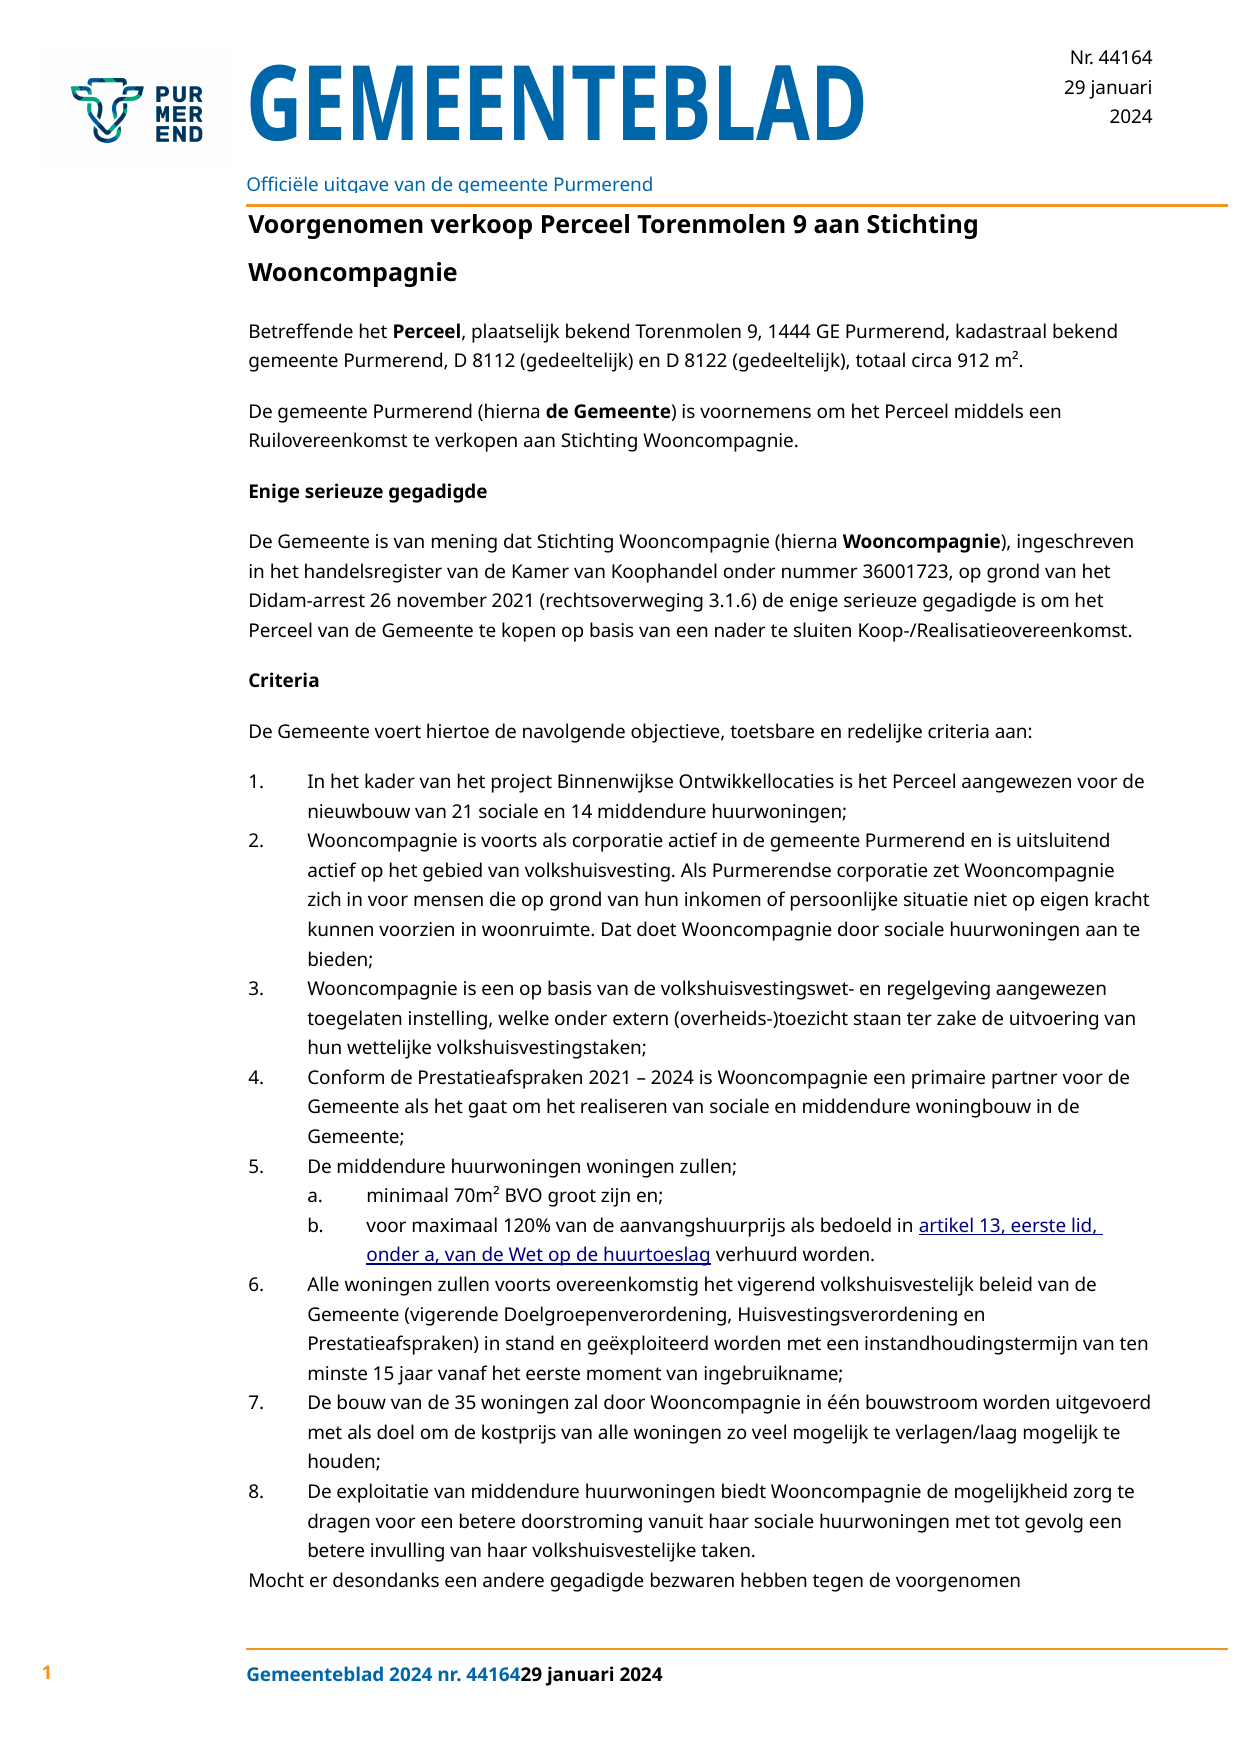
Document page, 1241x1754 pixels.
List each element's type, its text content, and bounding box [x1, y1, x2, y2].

list In het kader van het project Binnenwijkse Ontwikkellocaties is het Perceel aangewezen voor de nieuwbouw van 21 sociale en 14 middendure huurwoningen; [248, 768, 1152, 824]
list voor maximaal 120% van de aanvangshuurprijs als bedoeld in artikel 13, eerste lid, onder a, van de Wet op de huurtoeslag verhuurd worden. [307, 1212, 1152, 1267]
text De Gemeente is van mening dat Stichting Wooncompagnie (hierna Wooncompagnie), ingeschreven in het handelsregister van de Kamer van Koophandel onder nummer 36001723, op grond van het Didam-arrest 26 november 2021 (rechtsoverweging 3.1.6) de enige serieuze gegadigde is om het Perceel van de Gemeente te kopen op basis van een nader te sluiten Koop-/Realisatieovereenkomst. [248, 528, 1152, 643]
list De exploitatie van middendure huurwoningen biedt Wooncompagnie de mogelijkheid zorg te dragen voor een betere doorstroming vanuit haar sociale huurwoningen met tot gevolg een betere invulling van haar volkshuisvestelijke taken. [248, 1478, 1152, 1563]
list Wooncompagnie is voorts als corporatie actief in de gemeente Purmerend en is uitsluitend actief op het gebied van volkshuisvesting. Als Purmerendse corporatie zet Wooncompagnie zich in voor mensen die op grond van hun inkomen of persoonlijke situatie niet op eigen kracht kunnen voorzien in woonruimte. Dat doet Wooncompagnie door sociale huurwoningen aan te bieden; [248, 827, 1152, 972]
text Criteria [248, 667, 1152, 693]
text Enige serieuze gegadigde [248, 478, 1152, 504]
list De bouw van de 35 woningen zal door Wooncompagnie in één bouwstroom worden uitgevoerd met als doel om de kostprijs van alle woningen zo veel mogelijk te verlagen/laag mogelijk te houden; [248, 1389, 1152, 1474]
text Voorgenomen verkoop Perceel Torenmolen 9 aan Stichting Wooncompagnie [248, 207, 1152, 288]
list minimaal 70m² BVO groot zijn en; [307, 1182, 1152, 1208]
list De middendure huurwoningen woningen zullen; [248, 1153, 1152, 1179]
text De Gemeente voert hiertoe de navolgende objectieve, toetsbare en redelijke criteria aan: [248, 718, 1152, 744]
picture [41, 47, 231, 172]
list Wooncompagnie is een op basis van de volkshuisvestingswet- en regelgeving aangewezen toegelaten instelling, welke onder extern (overheids-)toezicht staan ter zake de uitvoering van hun wettelijke volkshuisvestingstaken; [248, 975, 1152, 1060]
list Alle woningen zullen voorts overeenkomstig het vigerend volkshuisvestelijk beleid van de Gemeente (vigerende Doelgroepenverordening, Huisvestingsverordening en Prestatieafspraken) in stand en geëxploiteerd worden met een instandhoudingstermijn van ten minste 15 jaar vanaf het eerste moment van ingebruikname; [248, 1271, 1152, 1386]
text Betreffende het Perceel, plaatselijk bekend Torenmolen 9, 1444 GE Purmerend, kadastraal bekend gemeente Purmerend, D 8112 (gedeeltelijk) en D 8122 (gedeeltelijk), totaal circa 912 m². [248, 318, 1152, 373]
text Mocht er desondanks een andere gegadigde bezwaren hebben tegen de voorgenomen [248, 1567, 1152, 1593]
text De gemeente Purmerend (hierna de Gemeente) is voornemens om het Perceel middels een Ruilovereenkomst te verkopen aan Stichting Wooncompagnie. [248, 398, 1152, 453]
list Conform de Prestatieafspraken 2021 – 2024 is Wooncompagnie een primaire partner voor de Gemeente als het gaat om het realiseren van sociale en middendure woningbouw in de Gemeente; [248, 1064, 1152, 1149]
